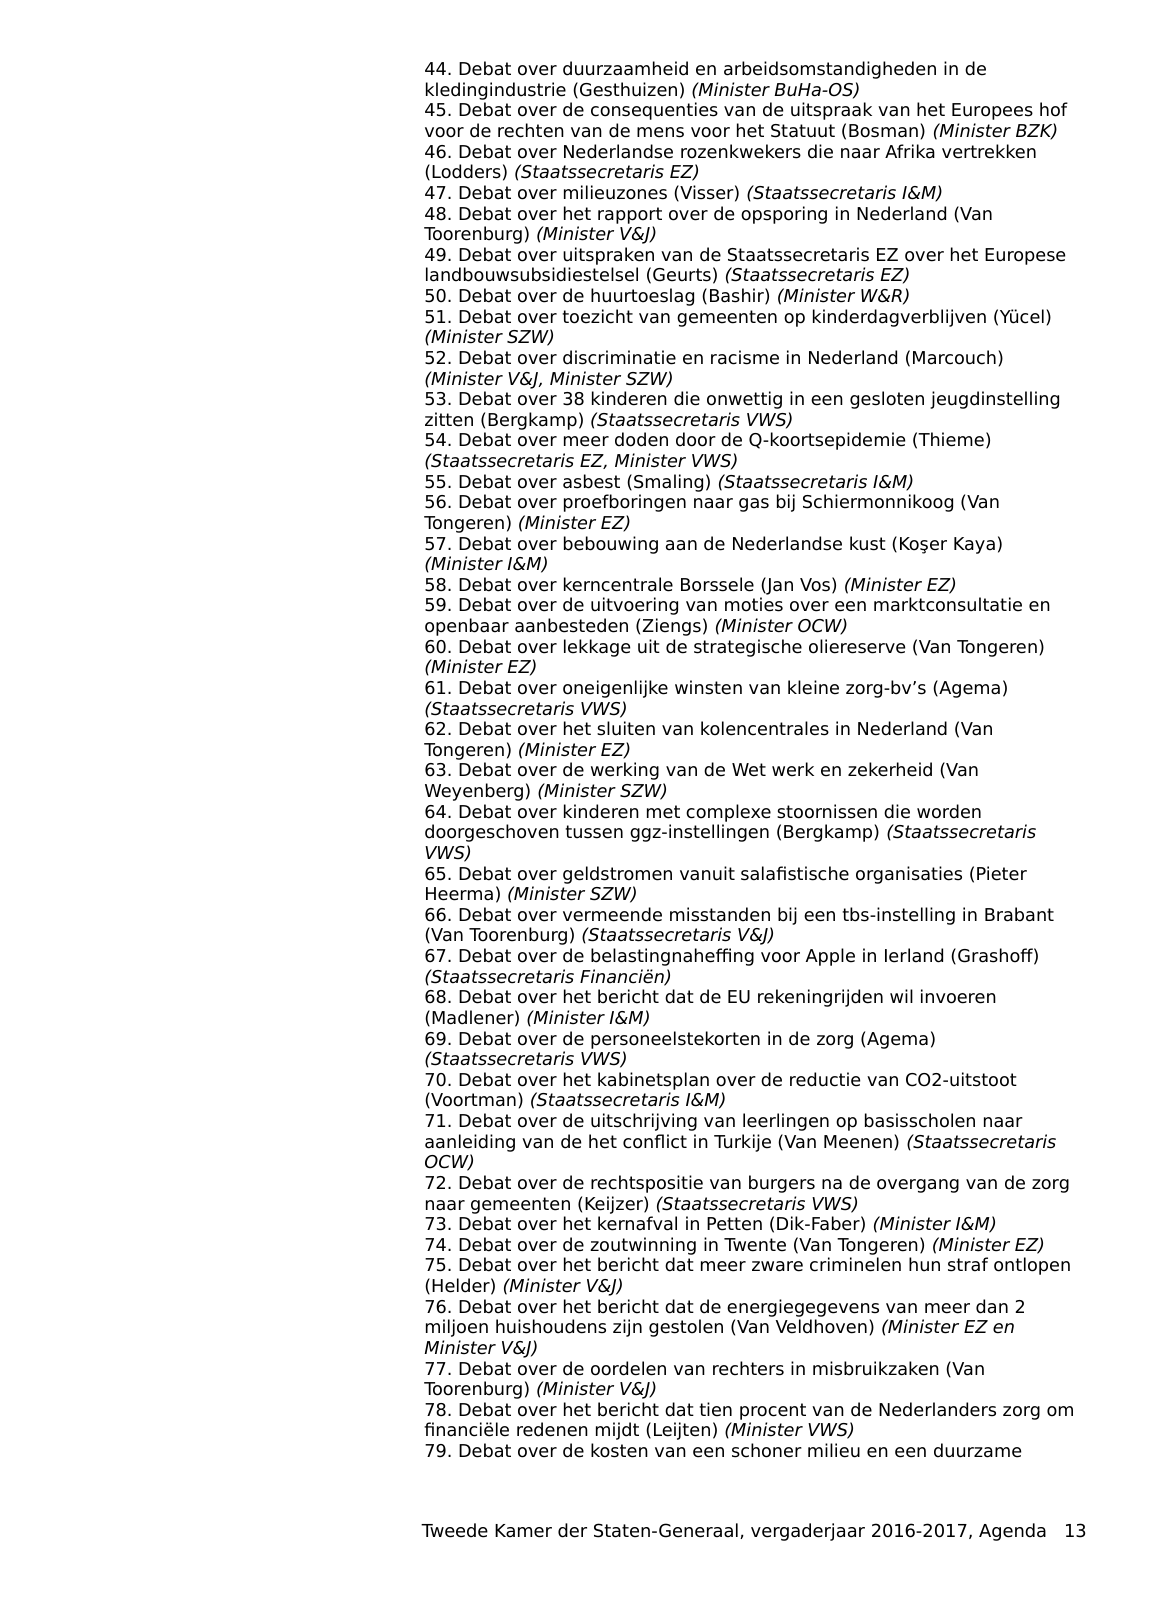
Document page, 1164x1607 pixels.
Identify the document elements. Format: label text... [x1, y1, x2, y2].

table_cell [77, 1359, 401, 1400]
table_cell [401, 864, 418, 905]
table_cell [77, 1070, 401, 1111]
table_cell [401, 760, 418, 802]
table_cell [401, 245, 418, 286]
table_cell [401, 307, 418, 348]
table_cell [401, 719, 418, 760]
table_cell [77, 719, 401, 760]
table_cell 51. Debat over toezicht van gemeenten op kinderdagverblijven (Yücel) (Minister SZW) [418, 307, 1087, 348]
table_cell 56. Debat over proefboringen naar gas bij Schiermonnikoog (Van Tongeren) (Minister EZ) [418, 492, 1087, 533]
table_cell [77, 678, 401, 719]
table_cell 49. Debat over uitspraken van de Staatssecretaris EZ over het Europese landbouwsubsidiestelsel (Geurts) (Staatssecretaris EZ) [418, 245, 1087, 286]
table_cell 77. Debat over de oordelen van rechters in misbruikzaken (Van Toorenburg) (Minister V&J) [418, 1359, 1087, 1400]
table_cell 69. Debat over de personeelstekorten in de zorg (Agema) (Staatssecretaris VWS) [418, 1029, 1087, 1070]
table_cell [401, 1297, 418, 1358]
table_cell [77, 1214, 401, 1235]
table_cell [77, 59, 401, 100]
table_cell 63. Debat over de werking van de Wet werk en zekerheid (Van Weyenberg) (Minister SZW) [418, 760, 1087, 802]
table_cell 48. Debat over het rapport over de opsporing in Nederland (Van Toorenburg) (Minister V&J) [418, 204, 1087, 245]
table_cell [401, 595, 418, 637]
table_cell [77, 1400, 401, 1441]
table_cell [401, 204, 418, 245]
table_cell [77, 1173, 401, 1214]
table_cell 64. Debat over kinderen met complexe stoornissen die worden doorgeschoven tussen ggz-instellingen (Bergkamp) (Staatssecretaris VWS) [418, 802, 1087, 863]
table_cell 73. Debat over het kernafval in Petten (Dik-Faber) (Minister I&M) [418, 1214, 1087, 1235]
table_cell [77, 142, 401, 183]
table_cell [401, 348, 418, 389]
table_cell 47. Debat over milieuzones (Visser) (Staatssecretaris I&M) [418, 183, 1087, 203]
table_cell [77, 1441, 401, 1462]
table_cell [77, 905, 401, 946]
table_cell 66. Debat over vermeende misstanden bij een tbs-instelling in Brabant (Van Toorenburg) (Staatssecretaris V&J) [418, 905, 1087, 946]
table_cell 60. Debat over lekkage uit de strategische oliereserve (Van Tongeren) (Minister EZ) [418, 637, 1087, 678]
table_cell [401, 1111, 418, 1173]
table_cell 55. Debat over asbest (Smaling) (Staatssecretaris I&M) [418, 472, 1087, 492]
table_cell [401, 946, 418, 987]
table_cell [77, 1255, 401, 1297]
table_cell [401, 905, 418, 946]
table_cell [401, 1255, 418, 1297]
table_cell [77, 760, 401, 802]
table_cell [77, 1235, 401, 1255]
table_cell [401, 802, 418, 863]
table_cell [401, 100, 418, 142]
table_cell [77, 637, 401, 678]
table_cell [77, 204, 401, 245]
table_cell 76. Debat over het bericht dat de energiegegevens van meer dan 2 miljoen huishoudens zijn gestolen (Van Veldhoven) (Minister EZ en Minister V&J) [418, 1297, 1087, 1358]
table_cell [77, 100, 401, 142]
table_cell [77, 472, 401, 492]
table_cell [77, 307, 401, 348]
table_cell [77, 1029, 401, 1070]
table_cell [401, 987, 418, 1028]
table_cell [401, 1235, 418, 1255]
table_cell [401, 472, 418, 492]
table_cell 78. Debat over het bericht dat tien procent van de Nederlanders zorg om financiële redenen mijdt (Leijten) (Minister VWS) [418, 1400, 1087, 1441]
table_cell [77, 946, 401, 987]
table_cell 72. Debat over de rechtspositie van burgers na de overgang van de zorg naar gemeenten (Keijzer) (Staatssecretaris VWS) [418, 1173, 1087, 1214]
table_cell 67. Debat over de belastingnaheffing voor Apple in Ierland (Grashoff) (Staatssecretaris Financiën) [418, 946, 1087, 987]
table_cell [401, 1214, 418, 1235]
table_cell [401, 575, 418, 595]
table_cell [401, 1359, 418, 1400]
table_cell [77, 286, 401, 307]
table_cell [77, 183, 401, 203]
table_cell [77, 492, 401, 533]
table_cell [77, 864, 401, 905]
table_cell [401, 430, 418, 472]
table_cell 75. Debat over het bericht dat meer zware criminelen hun straf ontlopen (Helder) (Minister V&J) [418, 1255, 1087, 1297]
table_cell [401, 492, 418, 533]
table_cell [401, 142, 418, 183]
table_cell 54. Debat over meer doden door de Q-koortsepidemie (Thieme) (Staatssecretaris EZ, Minister VWS) [418, 430, 1087, 472]
table_cell [401, 534, 418, 575]
table_cell 71. Debat over de uitschrijving van leerlingen op basisscholen naar aanleiding van de het conflict in Turkije (Van Meenen) (Staatssecretaris OCW) [418, 1111, 1087, 1173]
table_cell [77, 245, 401, 286]
table_cell 74. Debat over de zoutwinning in Twente (Van Tongeren) (Minister EZ) [418, 1235, 1087, 1255]
table_cell 45. Debat over de consequenties van de uitspraak van het Europees hof voor de rechten van de mens voor het Statuut (Bosman) (Minister BZK) [418, 100, 1087, 142]
table_cell [401, 678, 418, 719]
table_cell 61. Debat over oneigenlijke winsten van kleine zorg-bv’s (Agema) (Staatssecretaris VWS) [418, 678, 1087, 719]
table_cell [401, 1400, 418, 1441]
table_cell [77, 1111, 401, 1173]
table_cell [77, 575, 401, 595]
table_cell 53. Debat over 38 kinderen die onwettig in een gesloten jeugdinstelling zitten (Bergkamp) (Staatssecretaris VWS) [418, 389, 1087, 430]
table_cell [77, 430, 401, 472]
table_cell [401, 389, 418, 430]
table_cell [401, 183, 418, 203]
table_cell 57. Debat over bebouwing aan de Nederlandse kust (Koşer Kaya) (Minister I&M) [418, 534, 1087, 575]
table_cell [77, 348, 401, 389]
table_cell [77, 389, 401, 430]
table_cell 50. Debat over de huurtoeslag (Bashir) (Minister W&R) [418, 286, 1087, 307]
table_cell [401, 286, 418, 307]
table_cell 58. Debat over kerncentrale Borssele (Jan Vos) (Minister EZ) [418, 575, 1087, 595]
table_cell 68. Debat over het bericht dat de EU rekeningrijden wil invoeren (Madlener) (Minister I&M) [418, 987, 1087, 1028]
table_cell [401, 1070, 418, 1111]
table_cell 65. Debat over geldstromen vanuit salafistische organisaties (Pieter Heerma) (Minister SZW) [418, 864, 1087, 905]
table_cell [401, 1029, 418, 1070]
table_cell [77, 987, 401, 1028]
table_cell 52. Debat over discriminatie en racisme in Nederland (Marcouch) (Minister V&J, Minister SZW) [418, 348, 1087, 389]
table_cell [401, 1173, 418, 1214]
table_cell [77, 802, 401, 863]
table_cell 44. Debat over duurzaamheid en arbeidsomstandigheden in de kledingindustrie (Gesthuizen) (Minister BuHa-OS) [418, 59, 1087, 100]
table_cell 79. Debat over de kosten van een schoner milieu en een duurzame [418, 1441, 1087, 1462]
table_cell [77, 1297, 401, 1358]
table_cell 62. Debat over het sluiten van kolencentrales in Nederland (Van Tongeren) (Minister EZ) [418, 719, 1087, 760]
table_cell [401, 637, 418, 678]
table_cell [77, 534, 401, 575]
table_cell [401, 1441, 418, 1462]
table_cell [77, 595, 401, 637]
table_cell [401, 59, 418, 100]
table_cell 59. Debat over de uitvoering van moties over een marktconsultatie en openbaar aanbesteden (Ziengs) (Minister OCW) [418, 595, 1087, 637]
table_cell 70. Debat over het kabinetsplan over de reductie van CO2-uitstoot (Voortman) (Staatssecretaris I&M) [418, 1070, 1087, 1111]
table_cell 46. Debat over Nederlandse rozenkwekers die naar Afrika vertrekken (Lodders) (Staatssecretaris EZ) [418, 142, 1087, 183]
